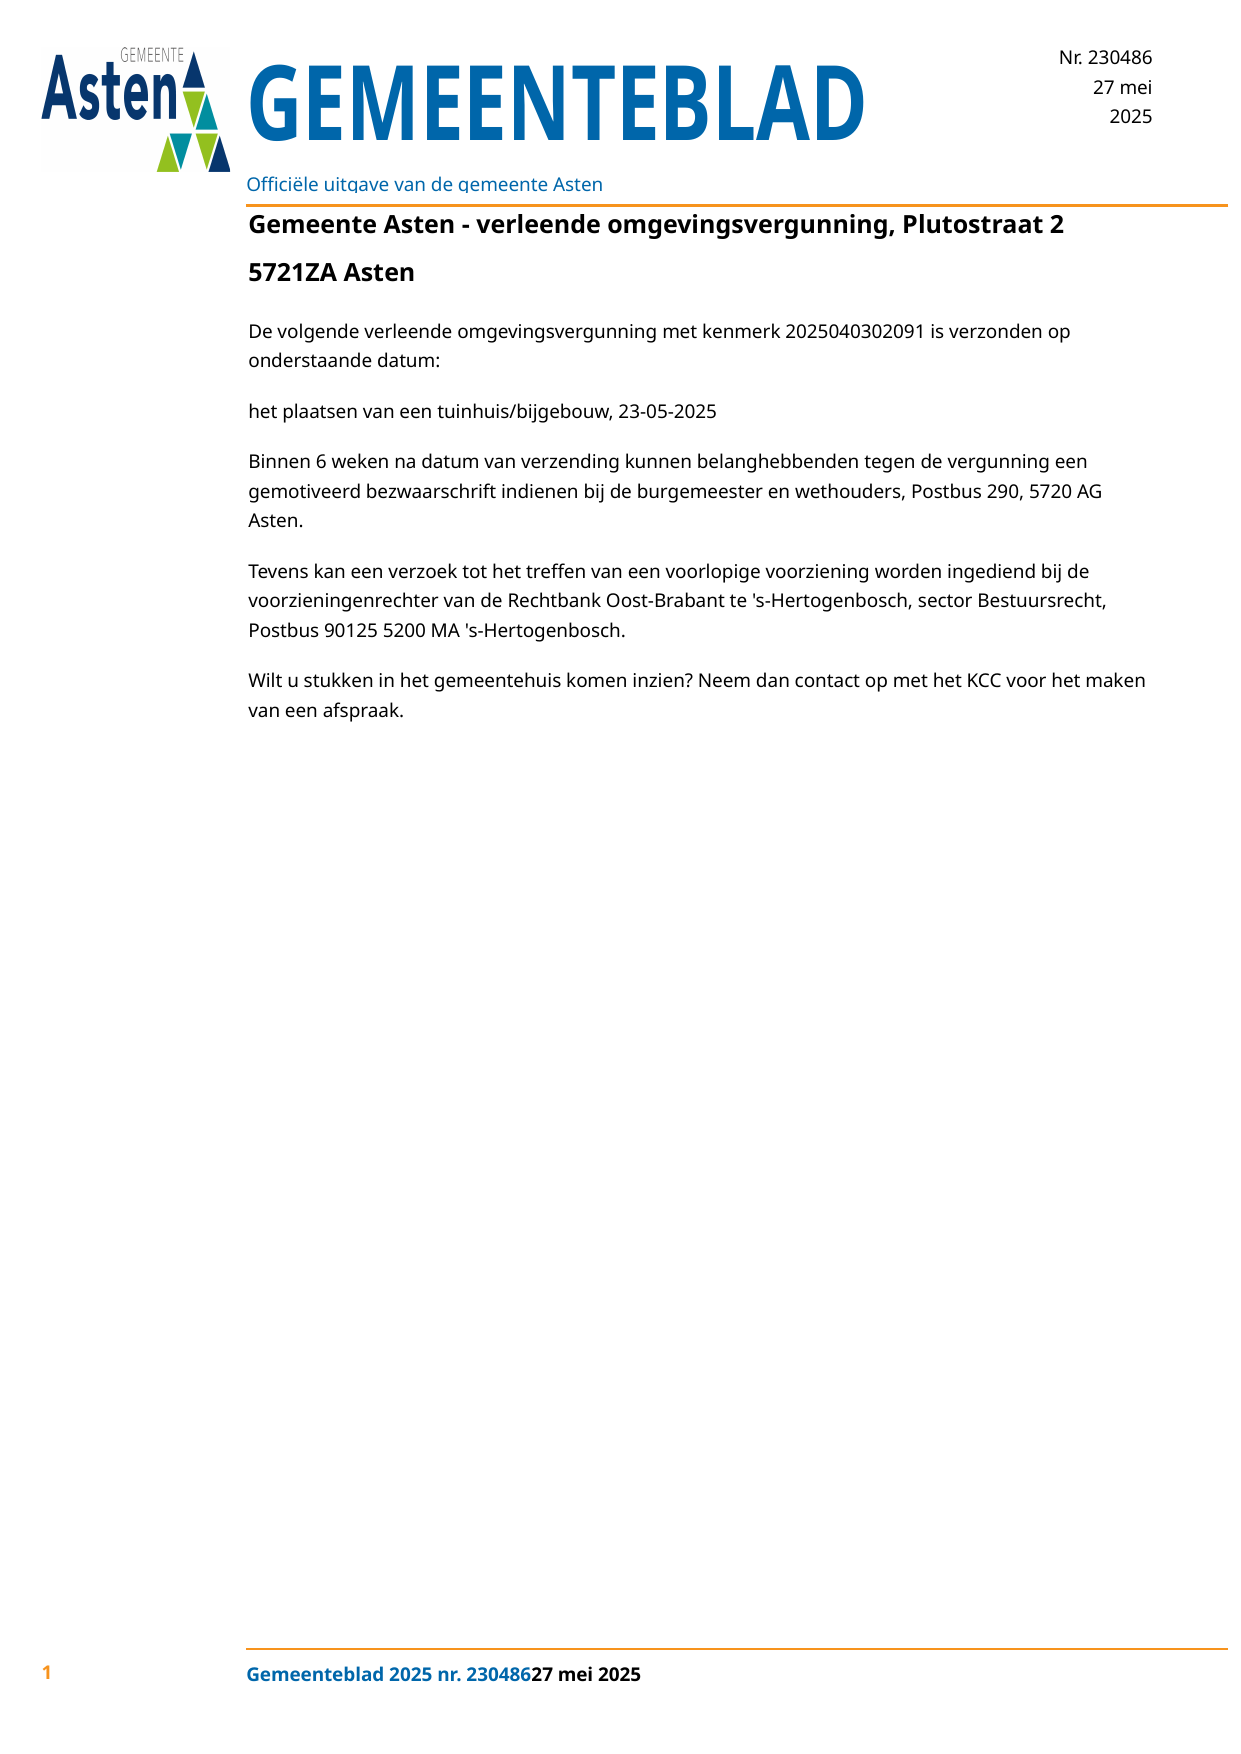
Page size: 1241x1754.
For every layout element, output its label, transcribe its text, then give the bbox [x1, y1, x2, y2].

text De volgende verleende omgevingsvergunning met kenmerk 2025040302091 is verzonden op onderstaande datum: [248, 318, 1152, 373]
text Gemeente Asten - verleende omgevingsvergunning, Plutostraat 2 5721ZA Asten [248, 207, 1152, 288]
text Wilt u stukken in het gemeentehuis komen inzien? Neem dan contact op met het KCC voor het maken van een afspraak. [248, 667, 1152, 723]
picture [41, 47, 231, 172]
text het plaatsen van een tuinhuis/bijgebouw, 23-05-2025 [248, 398, 1152, 424]
text Tevens kan een verzoek tot het treffen van een voorlopige voorziening worden ingediend bij de voorzieningenrechter van de Rechtbank Oost-Brabant te 's-Hertogenbosch, sector Bestuursrecht, Postbus 90125 5200 MA 's-Hertogenbosch. [248, 558, 1152, 643]
text Binnen 6 weken na datum van verzending kunnen belanghebbenden tegen de vergunning een gemotiveerd bezwaarschrift indienen bij de burgemeester en wethouders, Postbus 290, 5720 AG Asten. [248, 448, 1152, 533]
